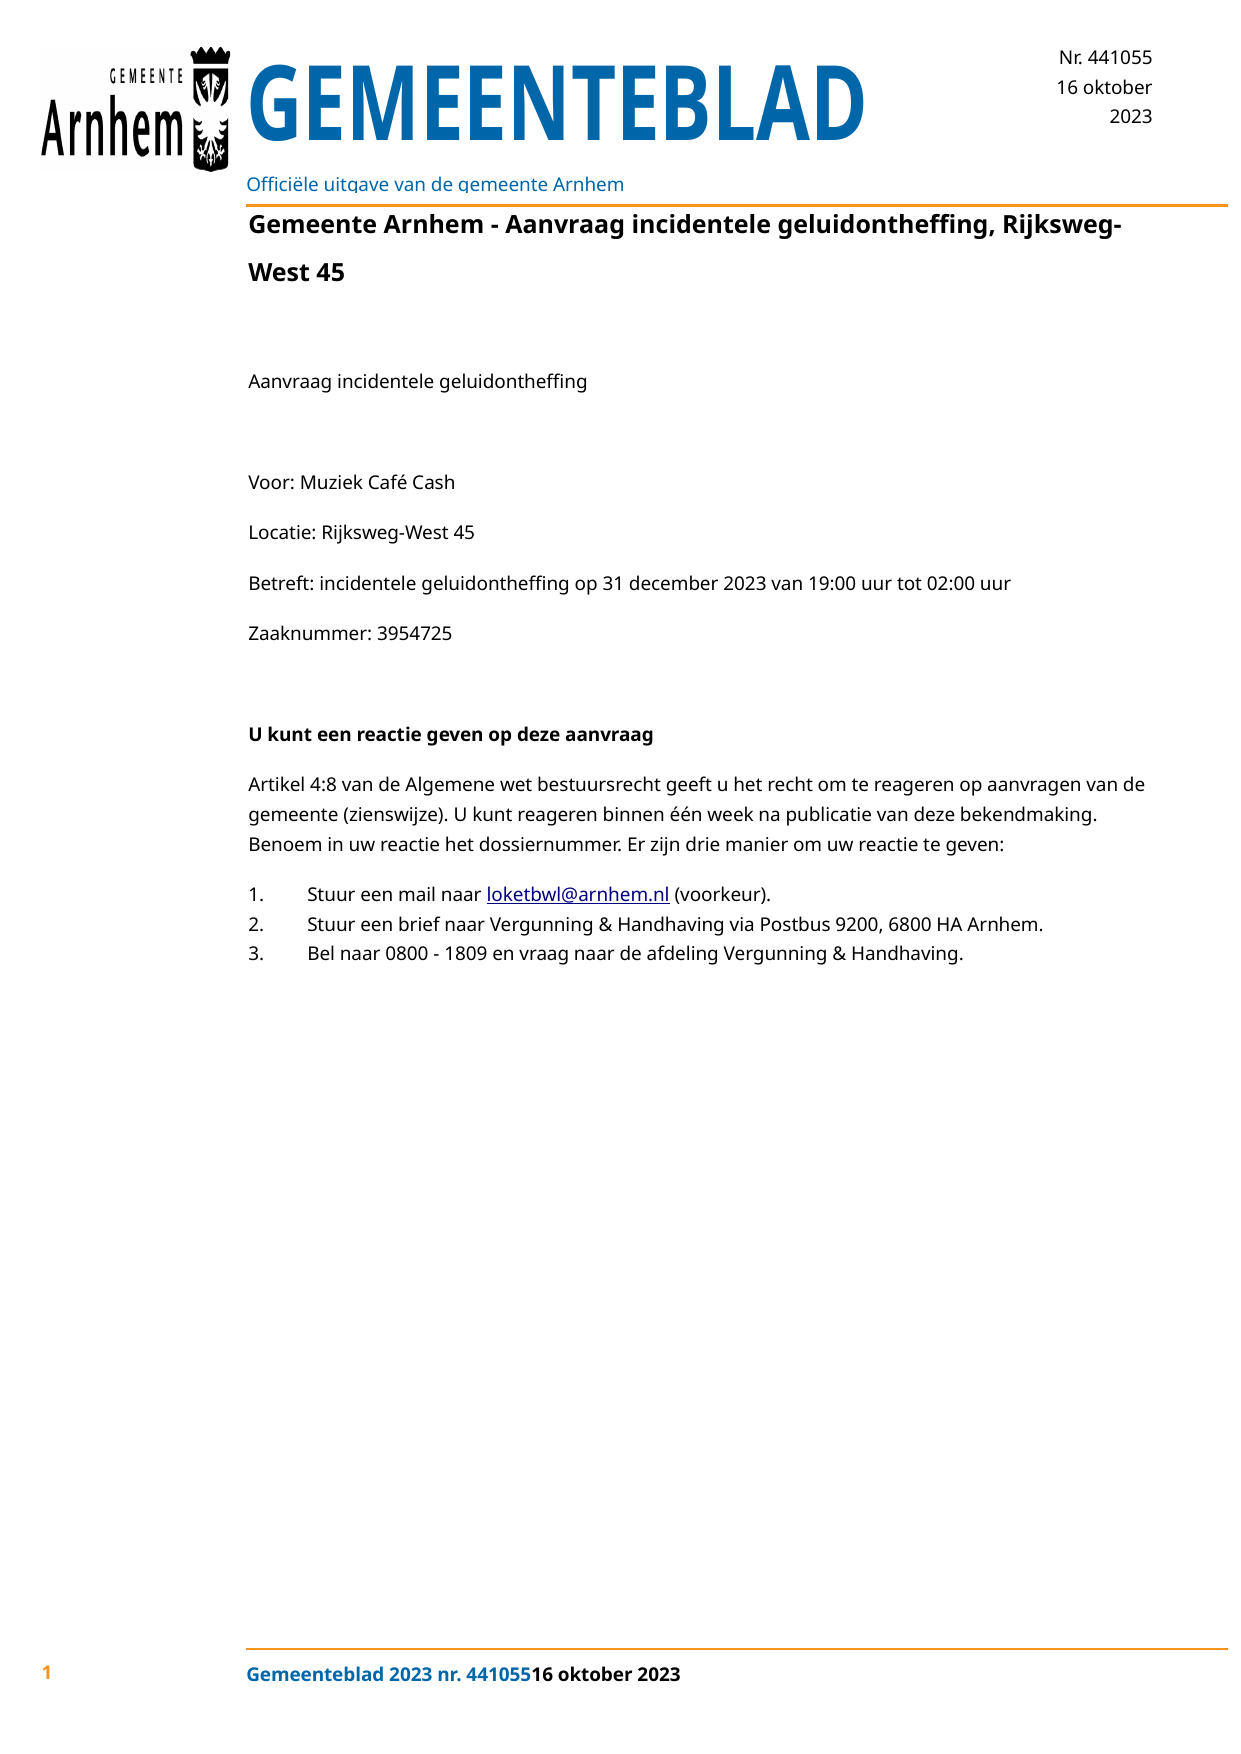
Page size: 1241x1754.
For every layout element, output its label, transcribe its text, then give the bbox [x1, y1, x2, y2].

text Gemeente Arnhem - Aanvraag incidentele geluidontheffing, Rijksweg-West 45 [248, 207, 1152, 288]
list Bel naar 0800 - 1809 en vraag naar de afdeling Vergunning & Handhaving. [248, 940, 1152, 966]
text Locatie: Rijksweg-West 45 [248, 519, 1152, 545]
text Voor: Muziek Café Cash [248, 469, 1152, 495]
text Aanvraag incidentele geluidontheffing [248, 368, 1152, 394]
text U kunt een reactie geven op deze aanvraag [248, 721, 1152, 747]
picture [41, 47, 231, 172]
text Artikel 4:8 van de Algemene wet bestuursrecht geeft u het recht om te reageren op aanvragen van de gemeente (zienswijze). U kunt reageren binnen één week na publicatie van deze bekendmaking. Benoem in uw reactie het dossiernummer. Er zijn drie manier om uw reactie te geven: [248, 772, 1152, 857]
list Stuur een brief naar Vergunning & Handhaving via Postbus 9200, 6800 HA Arnhem. [248, 911, 1152, 937]
text Betreft: incidentele geluidontheffing op 31 december 2023 van 19:00 uur tot 02:00 uur [248, 570, 1152, 596]
list Stuur een mail naar loketbwl@arnhem.nl (voorkeur). [248, 881, 1152, 907]
text Zaaknummer: 3954725 [248, 620, 1152, 646]
